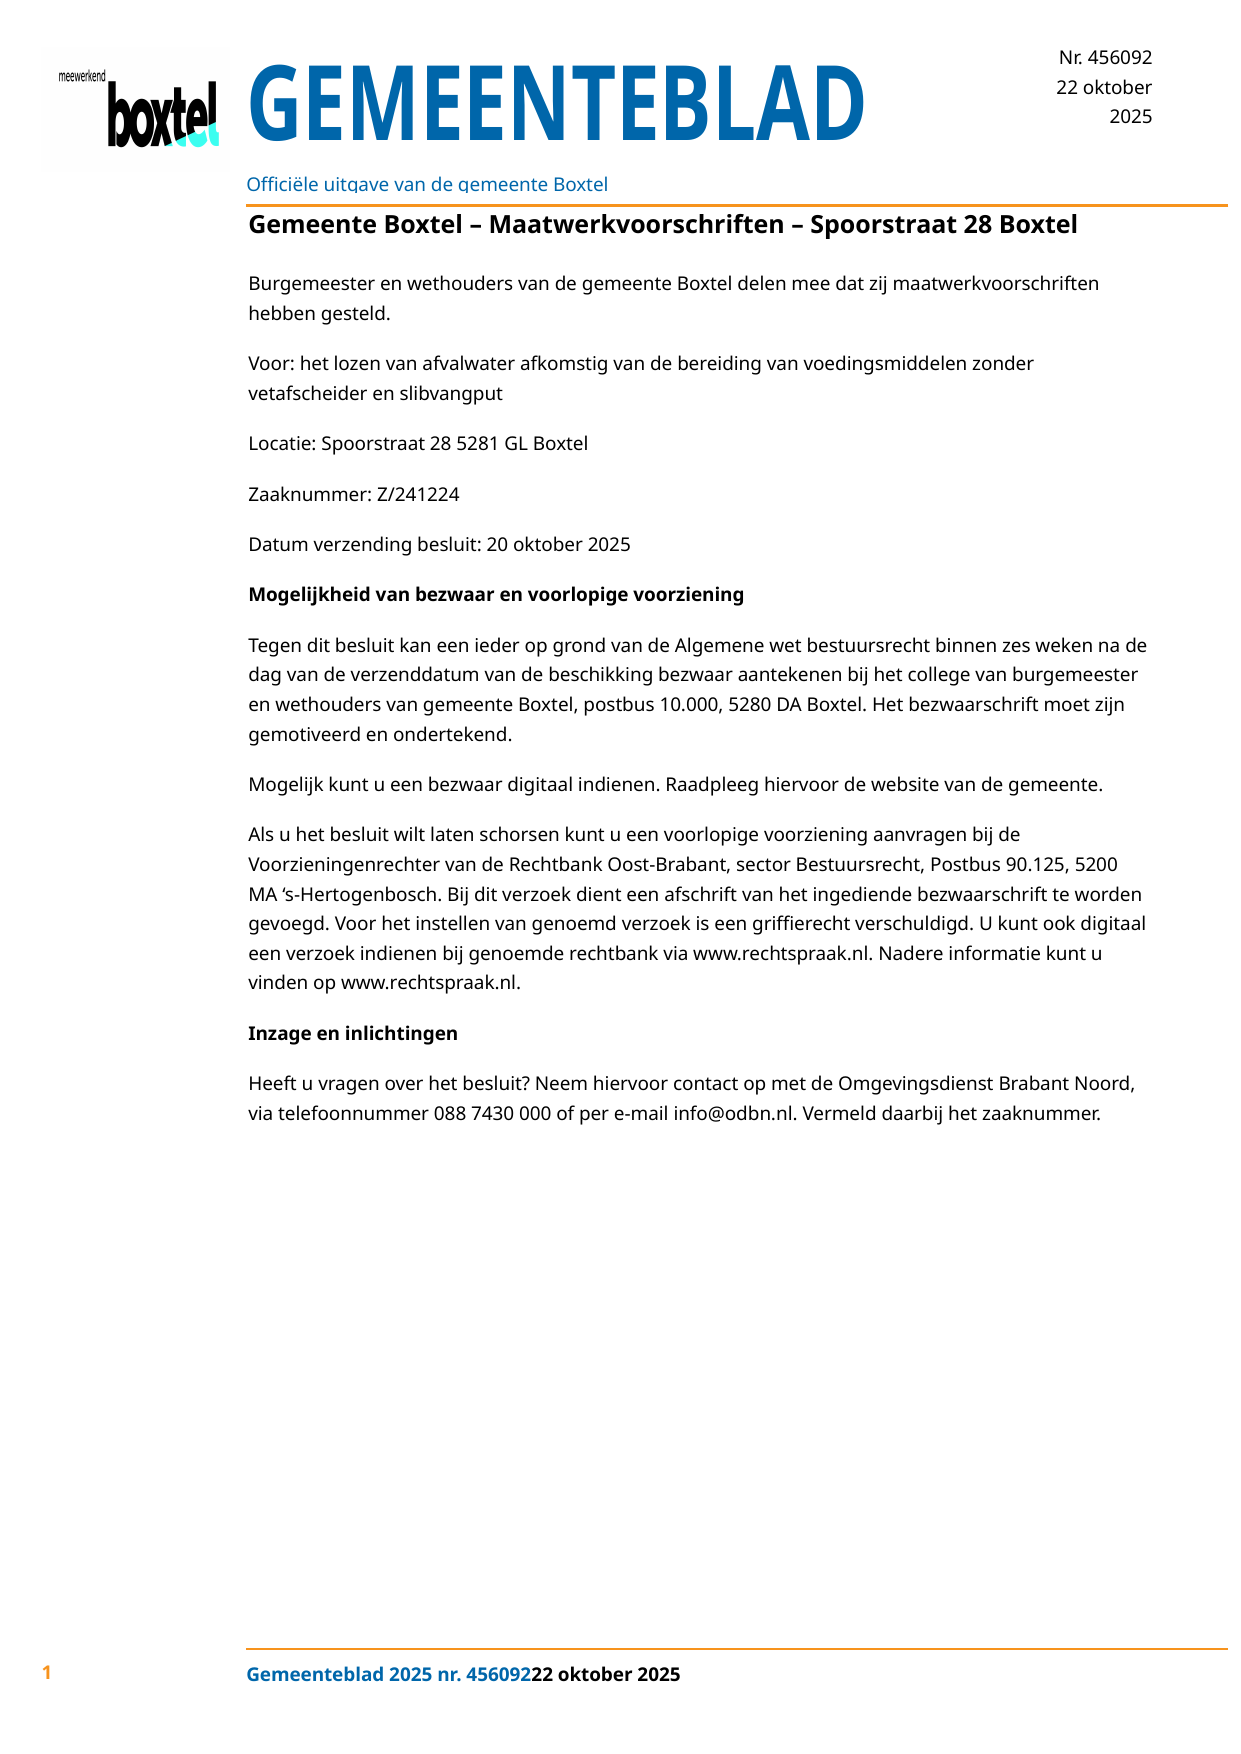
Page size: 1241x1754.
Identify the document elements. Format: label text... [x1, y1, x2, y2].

text Voor: het lozen van afvalwater afkomstig van de bereiding van voedingsmiddelen zonder vetafscheider en slibvangput [248, 350, 1152, 406]
text Als u het besluit wilt laten schorsen kunt u een voorlopige voorziening aanvragen bij de Voorzieningenrechter van de Rechtbank Oost-Brabant, sector Bestuursrecht, Postbus 90.125, 5200 MA ‘s-Hertogenbosch. Bij dit verzoek dient een afschrift van het ingediende bezwaarschrift te worden gevoegd. Voor het instellen van genoemd verzoek is een griffierecht verschuldigd. U kunt ook digitaal een verzoek indienen bij genoemde rechtbank via www.rechtspraak.nl. Nadere informatie kunt u vinden op www.rechtspraak.nl. [248, 822, 1152, 995]
text Locatie: Spoorstraat 28 5281 GL Boxtel [248, 430, 1152, 456]
text Datum verzending besluit: 20 oktober 2025 [248, 531, 1152, 557]
text Mogelijk kunt u een bezwaar digitaal indienen. Raadpleeg hiervoor de website van de gemeente. [248, 771, 1152, 797]
text Gemeente Boxtel – Maatwerkvoorschriften – Spoorstraat 28 Boxtel [248, 207, 1152, 241]
text Mogelijkheid van bezwaar en voorlopige voorziening [248, 582, 1152, 607]
text Burgemeester en wethouders van de gemeente Boxtel delen mee dat zij maatwerkvoorschriften hebben gesteld. [248, 270, 1152, 326]
picture [41, 47, 231, 172]
text Tegen dit besluit kan een ieder op grond van de Algemene wet bestuursrecht binnen zes weken na de dag van de verzenddatum van de beschikking bezwaar aantekenen bij het college van burgemeester en wethouders van gemeente Boxtel, postbus 10.000, 5280 DA Boxtel. Het bezwaarschrift moet zijn gemotiveerd en ondertekend. [248, 632, 1152, 746]
text Heeft u vragen over het besluit? Neem hiervoor contact op met de Omgevingsdienst Brabant Noord, via telefoonnummer 088 7430 000 of per e-mail info@odbn.nl. Vermeld daarbij het zaaknummer. [248, 1070, 1152, 1126]
text Inzage en inlichtingen [248, 1020, 1152, 1046]
text Zaaknummer: Z/241224 [248, 481, 1152, 506]
